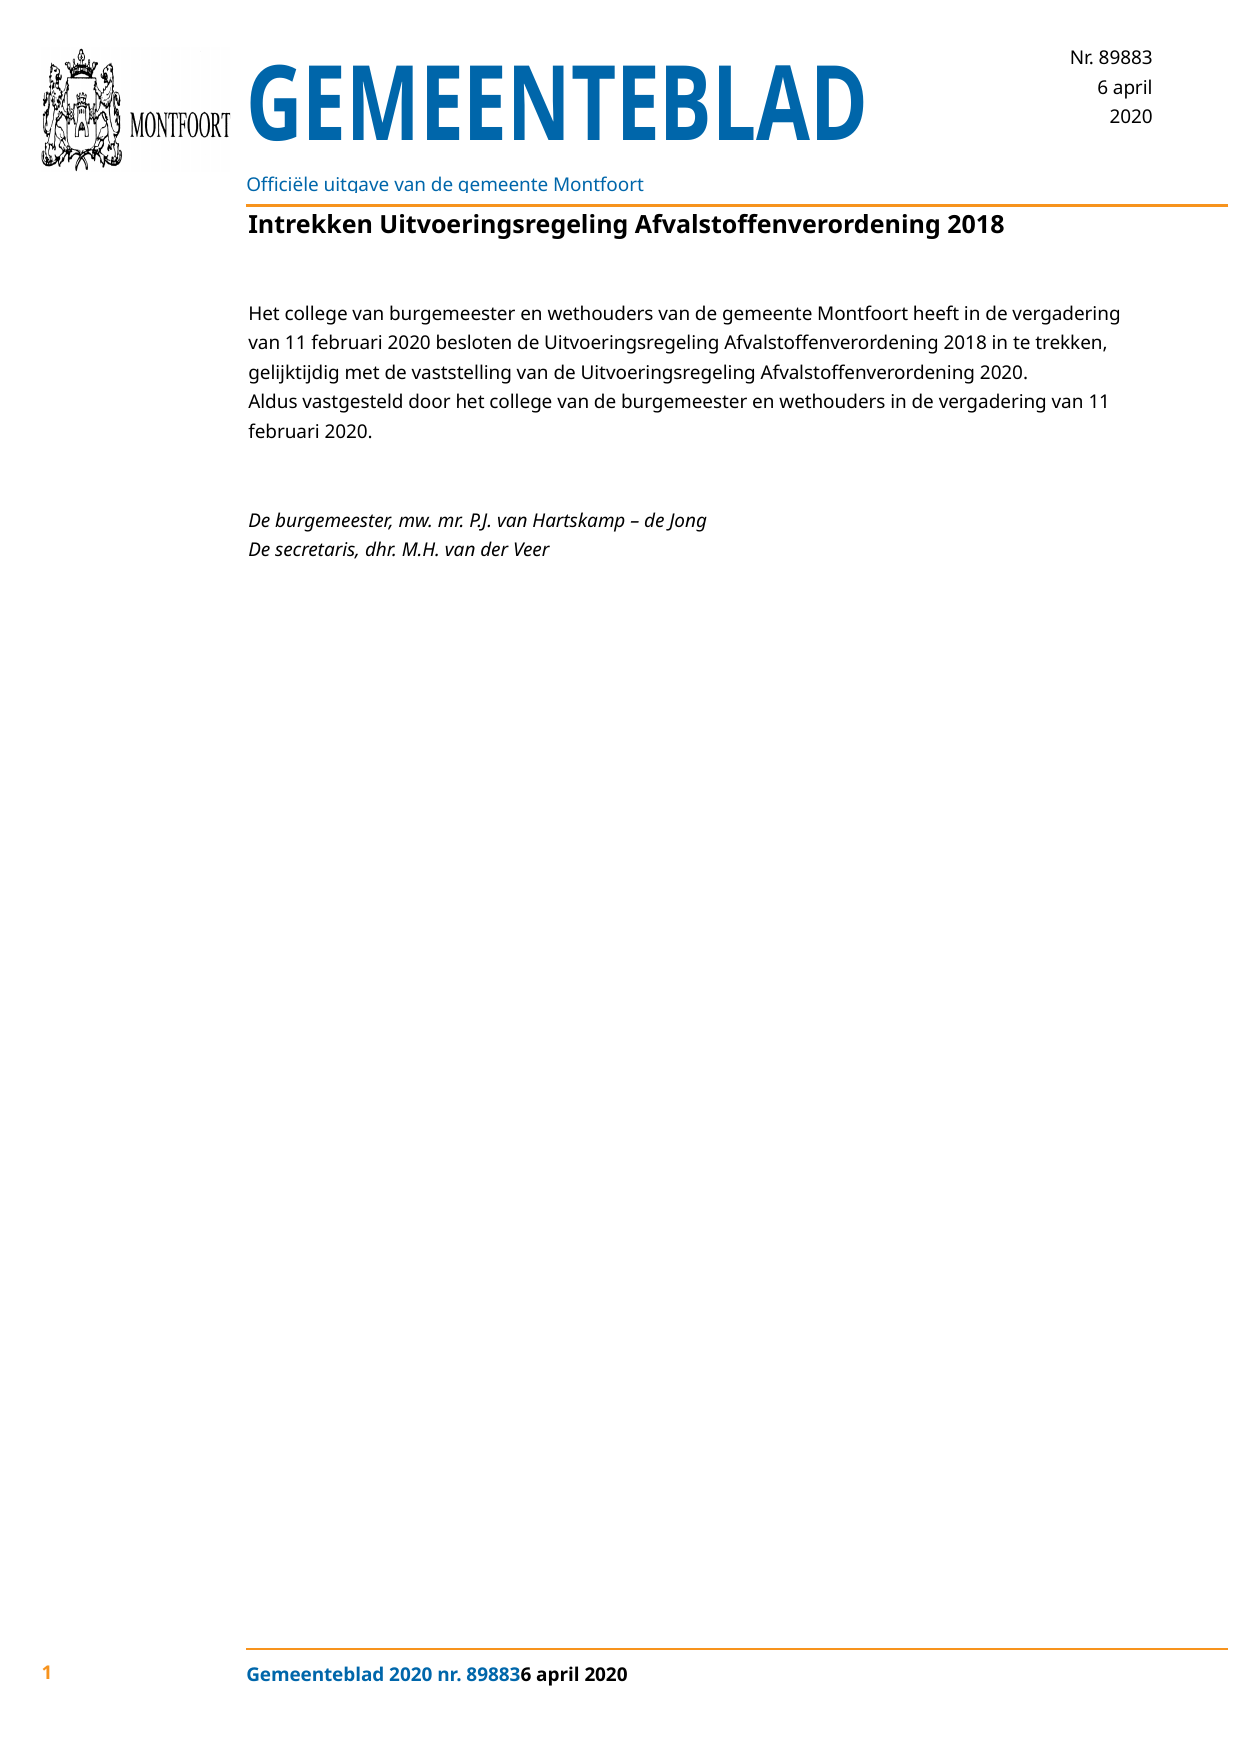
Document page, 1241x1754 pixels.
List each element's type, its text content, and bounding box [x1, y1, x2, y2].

text Intrekken Uitvoeringsregeling Afvalstoffenverordening 2018 [248, 207, 1152, 241]
text De burgemeester, mw. mr. P.J. van Hartskamp – de Jong [248, 507, 1152, 533]
text Het college van burgemeester en wethouders van de gemeente Montfoort heeft in de vergadering van 11 februari 2020 besloten de Uitvoeringsregeling Afvalstoffenverordening 2018 in te trekken, gelijktijdig met de vaststelling van de Uitvoeringsregeling Afvalstoffenverordening 2020. [248, 300, 1152, 385]
text Aldus vastgesteld door het college van de burgemeester en wethouders in de vergadering van 11 februari 2020. [248, 389, 1152, 444]
picture [41, 47, 231, 172]
text De secretaris, dhr. M.H. van der Veer [248, 537, 1152, 562]
